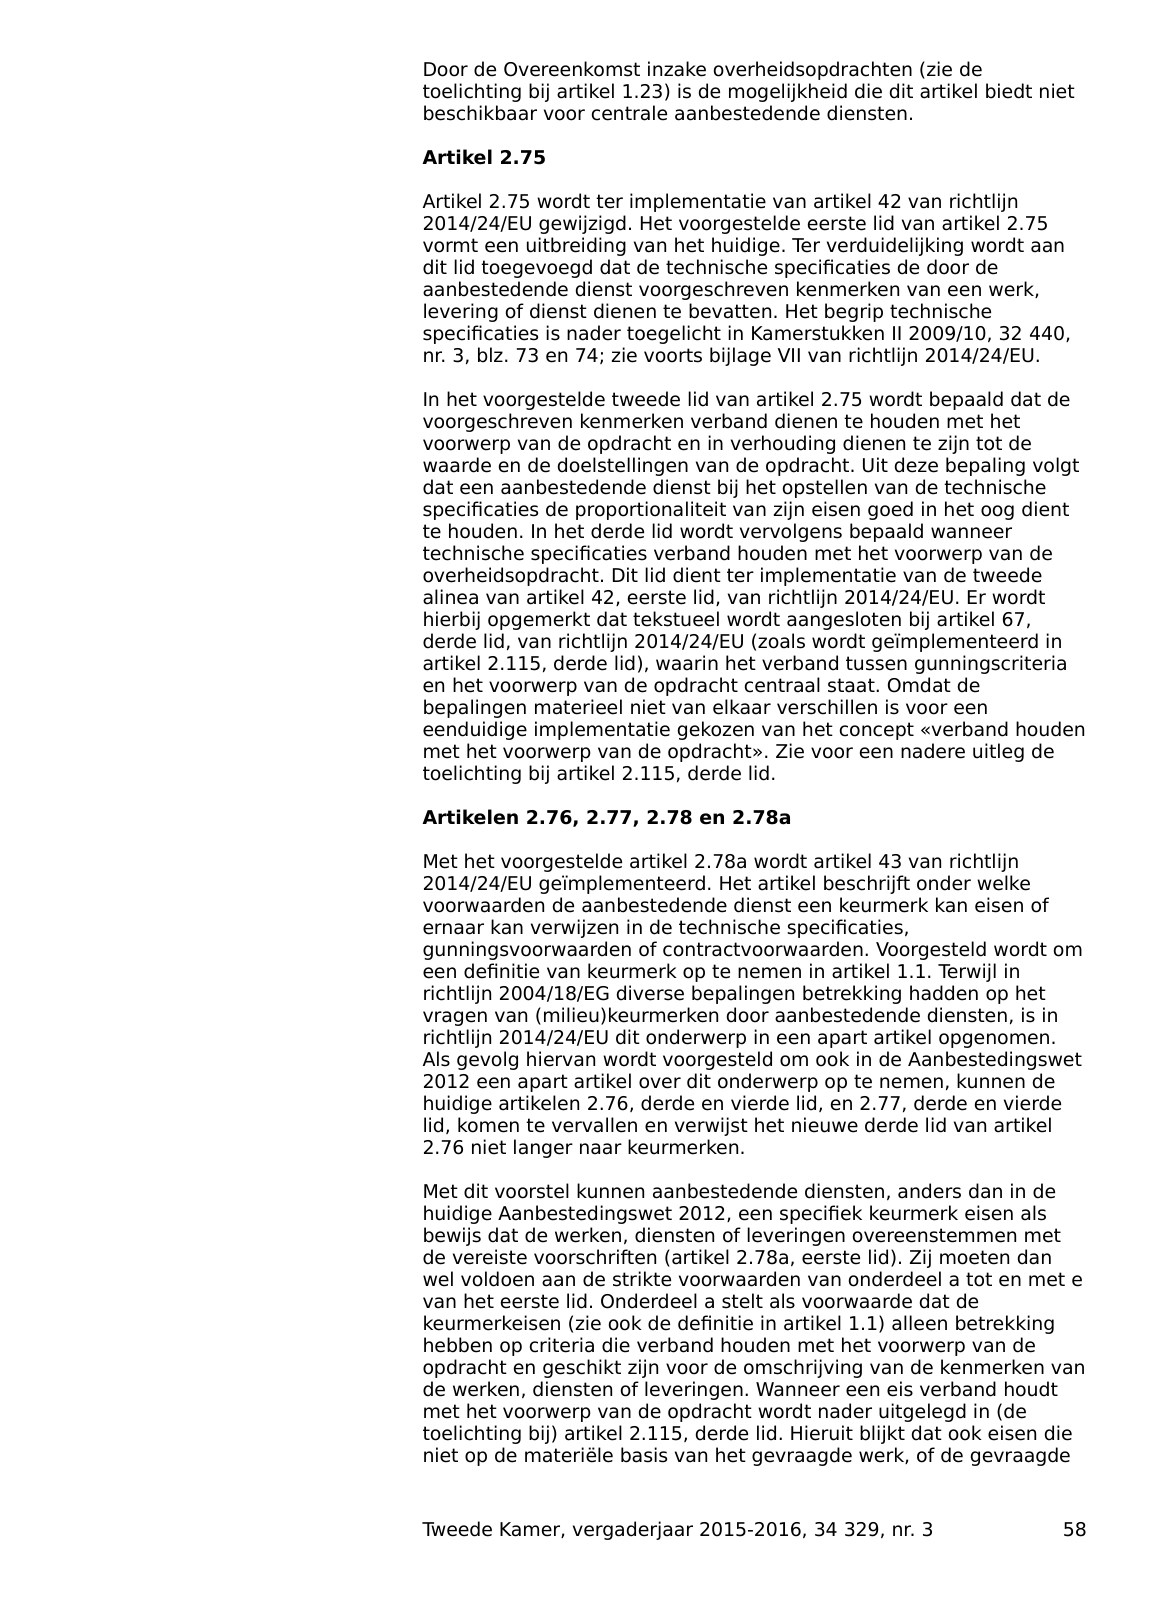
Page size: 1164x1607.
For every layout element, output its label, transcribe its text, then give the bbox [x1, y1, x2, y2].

subtitle Artikel 2.75 [422, 147, 1087, 169]
text In het voorgestelde tweede lid van artikel 2.75 wordt bepaald dat de voorgeschreven kenmerken verband dienen te houden met het voorwerp van de opdracht en in verhouding dienen te zijn tot de waarde en de doelstellingen van de opdracht. Uit deze bepaling volgt dat een aanbestedende dienst bij het opstellen van de technische specificaties de proportionaliteit van zijn eisen goed in het oog dient te houden. In het derde lid wordt vervolgens bepaald wanneer technische specificaties verband houden met het voorwerp van de overheidsopdracht. Dit lid dient ter implementatie van de tweede alinea van artikel 42, eerste lid, van richtlijn 2014/24/EU. Er wordt hierbij opgemerkt dat tekstueel wordt aangesloten bij artikel 67, derde lid, van richtlijn 2014/24/EU (zoals wordt geïmplementeerd in artikel 2.115, derde lid), waarin het verband tussen gunningscriteria en het voorwerp van de opdracht centraal staat. Omdat de bepalingen materieel niet van elkaar verschillen is voor een eenduidige implementatie gekozen van het concept «verband houden met het voorwerp van de opdracht». Zie voor een nadere uitleg de toelichting bij artikel 2.115, derde lid. [422, 389, 1087, 785]
subtitle Artikelen 2.76, 2.77, 2.78 en 2.78a [422, 807, 1087, 829]
text Artikel 2.75 wordt ter implementatie van artikel 42 van richtlijn 2014/24/EU gewijzigd. Het voorgestelde eerste lid van artikel 2.75 vormt een uitbreiding van het huidige. Ter verduidelijking wordt aan dit lid toegevoegd dat de technische specificaties de door de aanbestedende dienst voorgeschreven kenmerken van een werk, levering of dienst dienen te bevatten. Het begrip technische specificaties is nader toegelicht in Kamerstukken II 2009/10, 32 440, nr. 3, blz. 73 en 74; zie voorts bijlage VII van richtlijn 2014/24/EU. [422, 191, 1087, 367]
text Met het voorgestelde artikel 2.78a wordt artikel 43 van richtlijn 2014/24/EU geïmplementeerd. Het artikel beschrijft onder welke voorwaarden de aanbestedende dienst een keurmerk kan eisen of ernaar kan verwijzen in de technische specificaties, gunningsvoorwaarden of contractvoorwaarden. Voorgesteld wordt om een definitie van keurmerk op te nemen in artikel 1.1. Terwijl in richtlijn 2004/18/EG diverse bepalingen betrekking hadden op het vragen van (milieu)keurmerken door aanbestedende diensten, is in richtlijn 2014/24/EU dit onderwerp in een apart artikel opgenomen. Als gevolg hiervan wordt voorgesteld om ook in de Aanbestedingswet 2012 een apart artikel over dit onderwerp op te nemen, kunnen de huidige artikelen 2.76, derde en vierde lid, en 2.77, derde en vierde lid, komen te vervallen en verwijst het nieuwe derde lid van artikel 2.76 niet langer naar keurmerken. [422, 851, 1087, 1159]
text Met dit voorstel kunnen aanbestedende diensten, anders dan in de huidige Aanbestedingswet 2012, een specifiek keurmerk eisen als bewijs dat de werken, diensten of leveringen overeenstemmen met de vereiste voorschriften (artikel 2.78a, eerste lid). Zij moeten dan wel voldoen aan de strikte voorwaarden van onderdeel a tot en met e van het eerste lid. Onderdeel a stelt als voorwaarde dat de keurmerkeisen (zie ook de definitie in artikel 1.1) alleen betrekking hebben op criteria die verband houden met het voorwerp van de opdracht en geschikt zijn voor de omschrijving van de kenmerken van de werken, diensten of leveringen. Wanneer een eis verband houdt met het voorwerp van de opdracht wordt nader uitgelegd in (de toelichting bij) artikel 2.115, derde lid. Hieruit blijkt dat ook eisen die niet op de materiële basis van het gevraagde werk, of de gevraagde [422, 1181, 1087, 1467]
text Door de Overeenkomst inzake overheidsopdrachten (zie de toelichting bij artikel 1.23) is de mogelijkheid die dit artikel biedt niet beschikbaar voor centrale aanbestedende diensten. [422, 59, 1087, 125]
